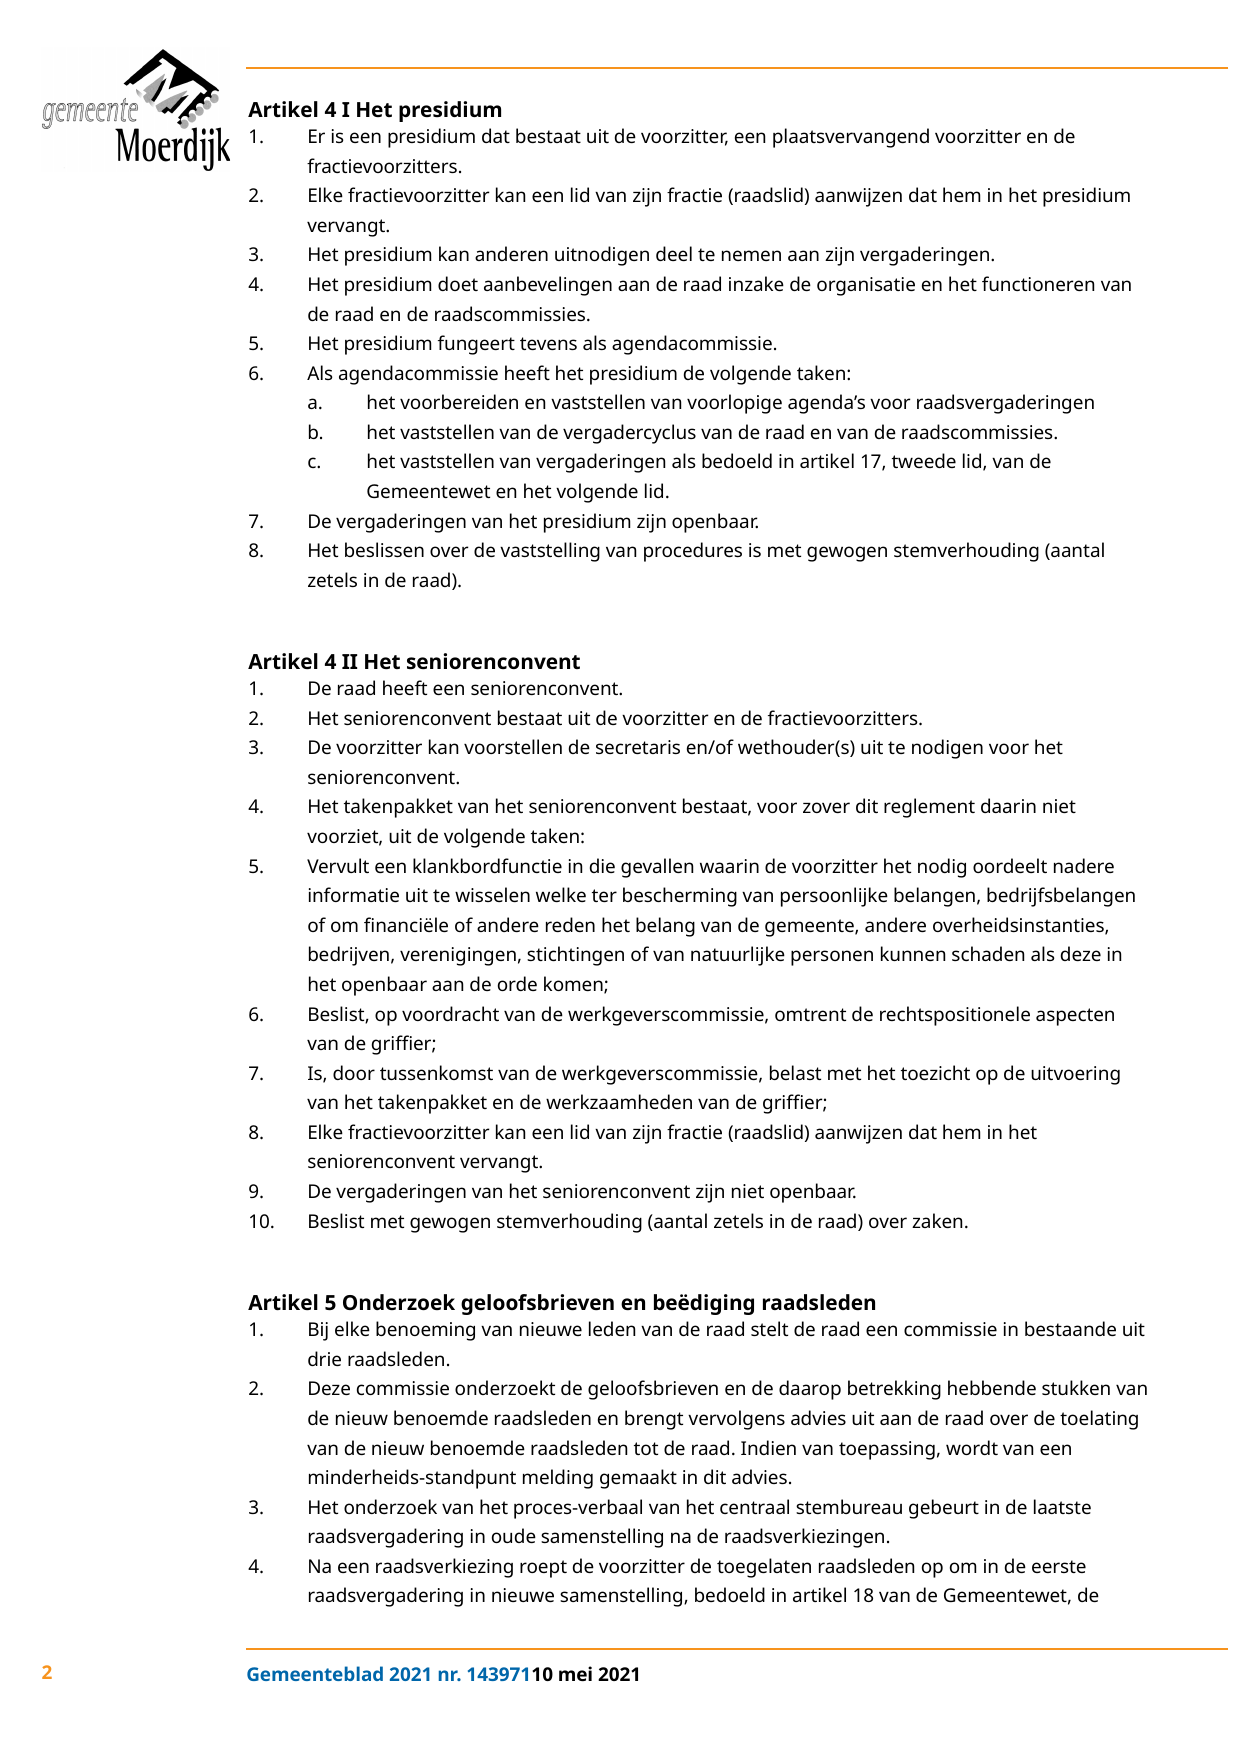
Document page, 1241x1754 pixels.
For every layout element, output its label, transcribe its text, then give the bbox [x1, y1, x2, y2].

list het vaststellen van de vergadercyclus van de raad en van de raadscommissies. [307, 419, 1152, 445]
text Artikel 4 II Het seniorenconvent [248, 647, 1152, 675]
list De voorzitter kan voorstellen de secretaris en/of wethouder(s) uit te nodigen voor het seniorenconvent. [248, 734, 1152, 790]
list Elke fractievoorzitter kan een lid van zijn fractie (raadslid) aanwijzen dat hem in het presidium vervangt. [248, 182, 1152, 238]
list De vergaderingen van het presidium zijn openbaar. [248, 508, 1152, 533]
list Na een raadsverkiezing roept de voorzitter de toegelaten raadsleden op om in de eerste raadsvergadering in nieuwe samenstelling, bedoeld in artikel 18 van de Gemeentewet, de [248, 1553, 1152, 1608]
text Artikel 4 I Het presidium [248, 95, 1152, 123]
list Bij elke benoeming van nieuwe leden van de raad stelt de raad een commissie in bestaande uit drie raadsleden. [248, 1316, 1152, 1372]
list Er is een presidium dat bestaat uit de voorzitter, een plaatsvervangend voorzitter en de fractievoorzitters. [248, 123, 1152, 178]
list Het takenpakket van het seniorenconvent bestaat, voor zover dit reglement daarin niet voorziet, uit de volgende taken: [248, 794, 1152, 849]
list De vergaderingen van het seniorenconvent zijn niet openbaar. [248, 1178, 1152, 1204]
list Elke fractievoorzitter kan een lid van zijn fractie (raadslid) aanwijzen dat hem in het seniorenconvent vervangt. [248, 1119, 1152, 1174]
list Is, door tussenkomst van de werkgeverscommissie, belast met het toezicht op de uitvoering van het takenpakket en de werkzaamheden van de griffier; [248, 1060, 1152, 1115]
list het voorbereiden en vaststellen van voorlopige agenda’s voor raadsvergaderingen [307, 389, 1152, 415]
list De raad heeft een seniorenconvent. [248, 675, 1152, 701]
text Artikel 5 Onderzoek geloofsbrieven en beëdiging raadsleden [248, 1288, 1152, 1316]
list Het presidium doet aanbevelingen aan de raad inzake de organisatie en het functioneren van de raad en de raadscommissies. [248, 271, 1152, 326]
list Het presidium kan anderen uitnodigen deel te nemen aan zijn vergaderingen. [248, 242, 1152, 267]
list Als agendacommissie heeft het presidium de volgende taken: [248, 360, 1152, 386]
list Het seniorenconvent bestaat uit de voorzitter en de fractievoorzitters. [248, 705, 1152, 731]
list Beslist met gewogen stemverhouding (aantal zetels in de raad) over zaken. [248, 1208, 1152, 1234]
list Het onderzoek van het proces-verbaal van het centraal stembureau gebeurt in de laatste raadsvergadering in oude samenstelling na de raadsverkiezingen. [248, 1494, 1152, 1549]
list Beslist, op voordracht van de werkgeverscommissie, omtrent de rechtspositionele aspecten van de griffier; [248, 1001, 1152, 1056]
list Deze commissie onderzoekt de geloofsbrieven en de daarop betrekking hebbende stukken van de nieuw benoemde raadsleden en brengt vervolgens advies uit aan de raad over de toelating van de nieuw benoemde raadsleden tot de raad. Indien van toepassing, wordt van een minderheids-standpunt melding gemaakt in dit advies. [248, 1376, 1152, 1490]
picture [41, 47, 231, 172]
list Vervult een klankbordfunctie in die gevallen waarin de voorzitter het nodig oordeelt nadere informatie uit te wisselen welke ter bescherming van persoonlijke belangen, bedrijfsbelangen of om financiële of andere reden het belang van de gemeente, andere overheidsinstanties, bedrijven, verenigingen, stichtingen of van natuurlijke personen kunnen schaden als deze in het openbaar aan de orde komen; [248, 853, 1152, 997]
list Het beslissen over de vaststelling van procedures is met gewogen stemverhouding (aantal zetels in de raad). [248, 537, 1152, 593]
list Het presidium fungeert tevens als agendacommissie. [248, 330, 1152, 356]
list het vaststellen van vergaderingen als bedoeld in artikel 17, tweede lid, van de Gemeentewet en het volgende lid. [307, 449, 1152, 504]
